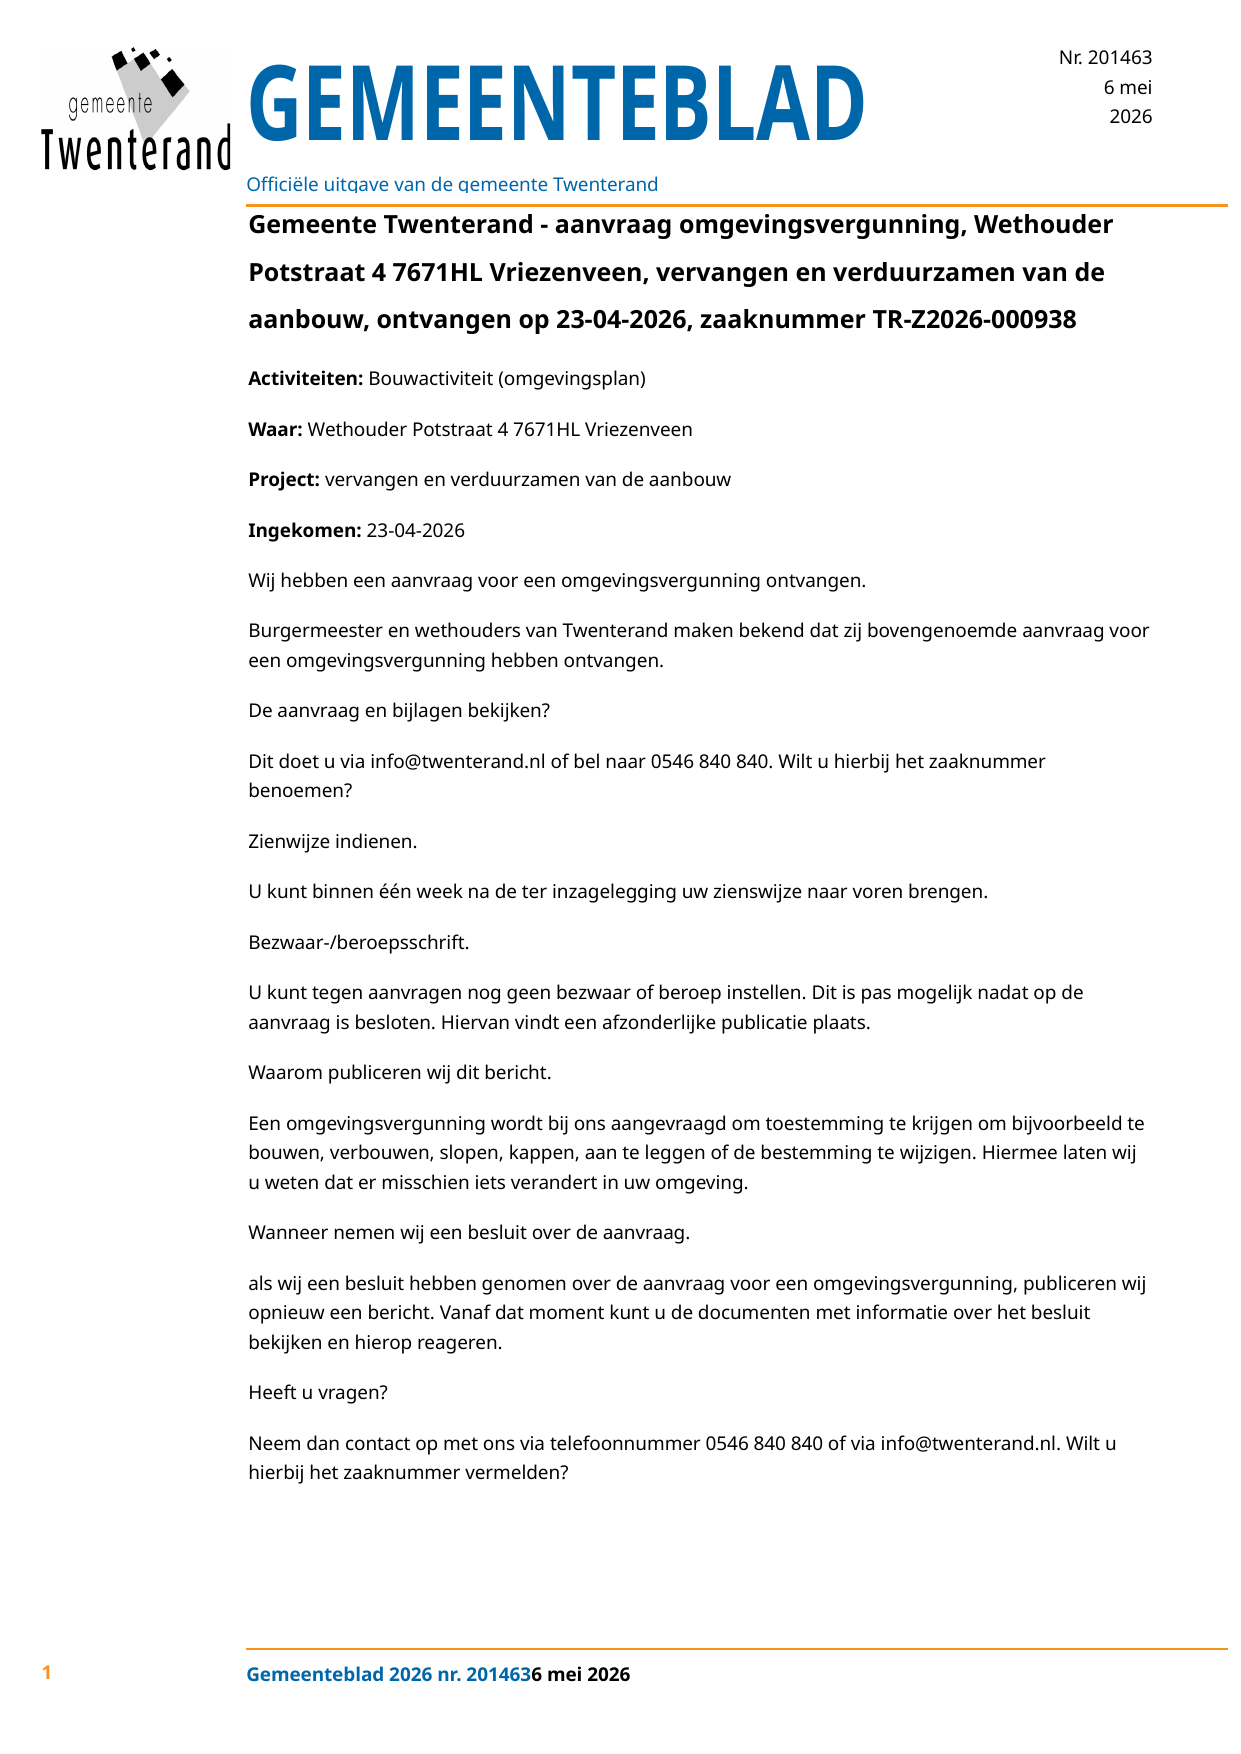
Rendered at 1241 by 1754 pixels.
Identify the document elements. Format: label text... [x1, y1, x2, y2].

text Dit doet u via info@twenterand.nl of bel naar 0546 840 840. Wilt u hierbij het zaaknummer benoemen? [248, 748, 1152, 803]
text Project: vervangen en verduurzamen van de aanbouw [248, 466, 1152, 492]
text Wanneer nemen wij een besluit over de aanvraag. [248, 1219, 1152, 1245]
text Wij hebben een aanvraag voor een omgevingsvergunning ontvangen. [248, 567, 1152, 593]
text Burgermeester en wethouders van Twenterand maken bekend dat zij bovengenoemde aanvraag voor een omgevingsvergunning hebben ontvangen. [248, 618, 1152, 673]
text De aanvraag en bijlagen bekijken? [248, 698, 1152, 723]
text Neem dan contact op met ons via telefoonnummer 0546 840 840 of via info@twenterand.nl. Wilt u hierbij het zaaknummer vermelden? [248, 1430, 1152, 1485]
text Activiteiten: Bouwactiviteit (omgevingsplan) [248, 366, 1152, 391]
text U kunt tegen aanvragen nog geen bezwaar of beroep instellen. Dit is pas mogelijk nadat op de aanvraag is besloten. Hiervan vindt een afzonderlijke publicatie plaats. [248, 979, 1152, 1034]
text Bezwaar-/beroepsschrift. [248, 929, 1152, 954]
text als wij een besluit hebben genomen over de aanvraag voor een omgevingsvergunning, publiceren wij opnieuw een bericht. Vanaf dat moment kunt u de documenten met informatie over het besluit bekijken en hierop reageren. [248, 1270, 1152, 1354]
text Ingekomen: 23-04-2026 [248, 517, 1152, 542]
picture [41, 47, 231, 172]
text Heeft u vragen? [248, 1379, 1152, 1405]
text Waarom publiceren wij dit bericht. [248, 1059, 1152, 1085]
text U kunt binnen één week na de ter inzagelegging uw zienswijze naar voren brengen. [248, 878, 1152, 904]
text Een omgevingsvergunning wordt bij ons aangevraagd om toestemming te krijgen om bijvoorbeeld te bouwen, verbouwen, slopen, kappen, aan te leggen of de bestemming te wijzigen. Hiermee laten wij u weten dat er misschien iets verandert in uw omgeving. [248, 1110, 1152, 1194]
text Waar: Wethouder Potstraat 4 7671HL Vriezenveen [248, 416, 1152, 442]
text Gemeente Twenterand - aanvraag omgevingsvergunning, Wethouder Potstraat 4 7671HL Vriezenveen, vervangen en verduurzamen van de aanbouw, ontvangen op 23-04-2026, zaaknummer TR-Z2026-000938 [248, 207, 1152, 336]
text Zienwijze indienen. [248, 828, 1152, 854]
